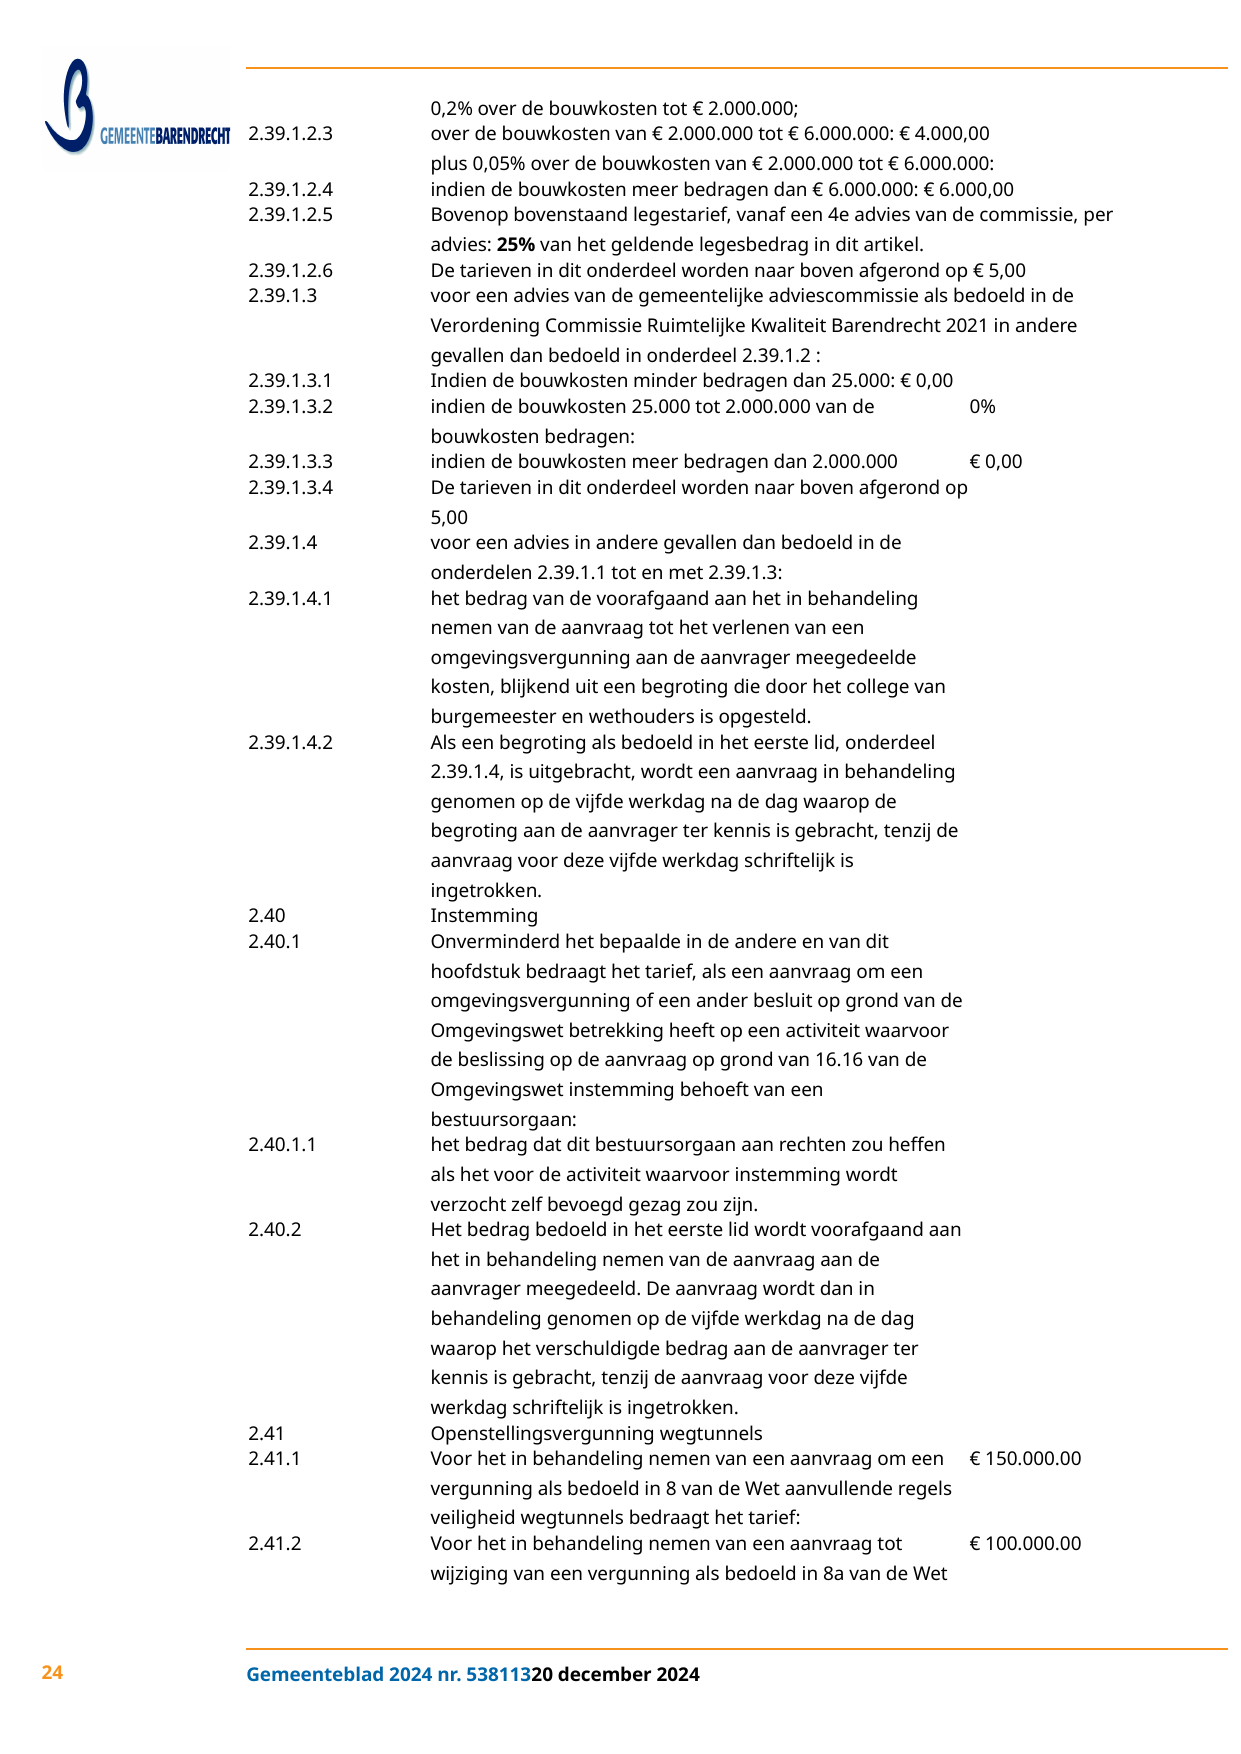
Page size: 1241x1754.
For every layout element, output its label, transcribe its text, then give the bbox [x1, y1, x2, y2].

table_cell De tarieven in dit onderdeel worden naar boven afgerond op € 5,00 [430, 257, 1152, 283]
table_cell 2.41.1 [248, 1445, 430, 1530]
table_cell 0,2% over de bouwkosten tot € 2.000.000; [430, 95, 1152, 121]
table_cell 2.40 [248, 903, 430, 928]
table_cell € 100.000.00 [969, 1530, 1152, 1586]
table_cell voor een advies van de gemeentelijke adviescommissie als bedoeld in de Verordening Commissie Ruimtelijke Kwaliteit Barendrecht 2021 in andere gevallen dan bedoeld in onderdeel 2.39.1.2 : [430, 283, 1152, 367]
table_cell voor een advies in andere gevallen dan bedoeld in de onderdelen 2.39.1.1 tot en met 2.39.1.3: [430, 530, 969, 585]
table_cell 2.39.1.3.3 [248, 449, 430, 474]
table_cell [969, 928, 1152, 1132]
table_cell indien de bouwkosten 25.000 tot 2.000.000 van de bouwkosten bedragen: [430, 393, 969, 448]
table_cell Onverminderd het bepaalde in de andere en van dit hoofdstuk bedraagt het tarief, als een aanvraag om een omgevingsvergunning of een ander besluit op grond van de Omgevingswet betrekking heeft op een activiteit waarvoor de beslissing op de aanvraag op grond van 16.16 van de Omgevingswet instemming behoeft van een bestuursorgaan: [430, 928, 969, 1132]
table_cell het bedrag van de voorafgaand aan het in behandeling nemen van de aanvraag tot het verlenen van een omgevingsvergunning aan de aanvrager meegedeelde kosten, blijkend uit een begroting die door het college van burgemeester en wethouders is opgesteld. [430, 585, 969, 729]
table_cell 2.39.1.3.2 [248, 393, 430, 448]
table_cell 2.39.1.2.6 [248, 257, 430, 283]
table_cell over de bouwkosten van € 2.000.000 tot € 6.000.000: € 4.000,00 plus 0,05% over de bouwkosten van € 2.000.000 tot € 6.000.000: [430, 121, 1152, 176]
table_cell [969, 530, 1152, 585]
table_cell Bovenop bovenstaand legestarief, vanaf een 4e advies van de commissie, per advies: 25% van het geldende legesbedrag in dit artikel. [430, 202, 1152, 257]
table_cell € 0,00 [969, 449, 1152, 474]
table_cell 2.39.1.3.1 [248, 368, 430, 393]
table_cell De tarieven in dit onderdeel worden naar boven afgerond op 5,00 [430, 474, 969, 529]
table_cell Openstellingsvergunning wegtunnels [430, 1420, 969, 1445]
table_cell € 150.000.00 [969, 1445, 1152, 1530]
table_cell 2.41.2 [248, 1530, 430, 1586]
table_cell 0% [969, 393, 1152, 448]
table_cell [969, 1420, 1152, 1445]
table_cell [969, 1132, 1152, 1216]
table_cell 2.39.1.4.2 [248, 729, 430, 903]
table_cell 2.39.1.4 [248, 530, 430, 585]
table_cell 2.39.1.2.5 [248, 202, 430, 257]
table_cell 2.39.1.4.1 [248, 585, 430, 729]
table_cell Als een begroting als bedoeld in het eerste lid, onderdeel 2.39.1.4, is uitgebracht, wordt een aanvraag in behandeling genomen op de vijfde werkdag na de dag waarop de begroting aan de aanvrager ter kennis is gebracht, tenzij de aanvraag voor deze vijfde werkdag schriftelijk is ingetrokken. [430, 729, 969, 903]
table_cell Voor het in behandeling nemen van een aanvraag om een vergunning als bedoeld in 8 van de Wet aanvullende regels veiligheid wegtunnels bedraagt het tarief: [430, 1445, 969, 1530]
table_cell 2.39.1.3.4 [248, 474, 430, 529]
table_cell Instemming [430, 903, 969, 928]
table_cell 2.39.1.2.3 [248, 121, 430, 176]
table_cell [969, 1216, 1152, 1420]
table_cell Indien de bouwkosten minder bedragen dan 25.000: € 0,00 [430, 368, 1152, 393]
table_cell Voor het in behandeling nemen van een aanvraag tot wijziging van een vergunning als bedoeld in 8a van de Wet [430, 1530, 969, 1586]
table_cell [969, 474, 1152, 529]
table_cell 2.39.1.2.4 [248, 176, 430, 202]
table_cell 2.41 [248, 1420, 430, 1445]
table_cell [969, 729, 1152, 903]
table_cell [969, 585, 1152, 729]
picture [41, 47, 231, 172]
table_cell 2.40.2 [248, 1216, 430, 1420]
table_cell 2.40.1 [248, 928, 430, 1132]
table_cell Het bedrag bedoeld in het eerste lid wordt voorafgaand aan het in behandeling nemen van de aanvraag aan de aanvrager meegedeeld. De aanvraag wordt dan in behandeling genomen op de vijfde werkdag na de dag waarop het verschuldigde bedrag aan de aanvrager ter kennis is gebracht, tenzij de aanvraag voor deze vijfde werkdag schriftelijk is ingetrokken. [430, 1216, 969, 1420]
table_cell 2.39.1.3 [248, 283, 430, 367]
table_cell het bedrag dat dit bestuursorgaan aan rechten zou heffen als het voor de activiteit waarvoor instemming wordt verzocht zelf bevoegd gezag zou zijn. [430, 1132, 969, 1216]
table_cell indien de bouwkosten meer bedragen dan € 6.000.000: € 6.000,00 [430, 176, 1152, 202]
table_cell 2.40.1.1 [248, 1132, 430, 1216]
table_cell [248, 95, 430, 121]
table_cell [969, 903, 1152, 928]
table_cell indien de bouwkosten meer bedragen dan 2.000.000 [430, 449, 969, 474]
